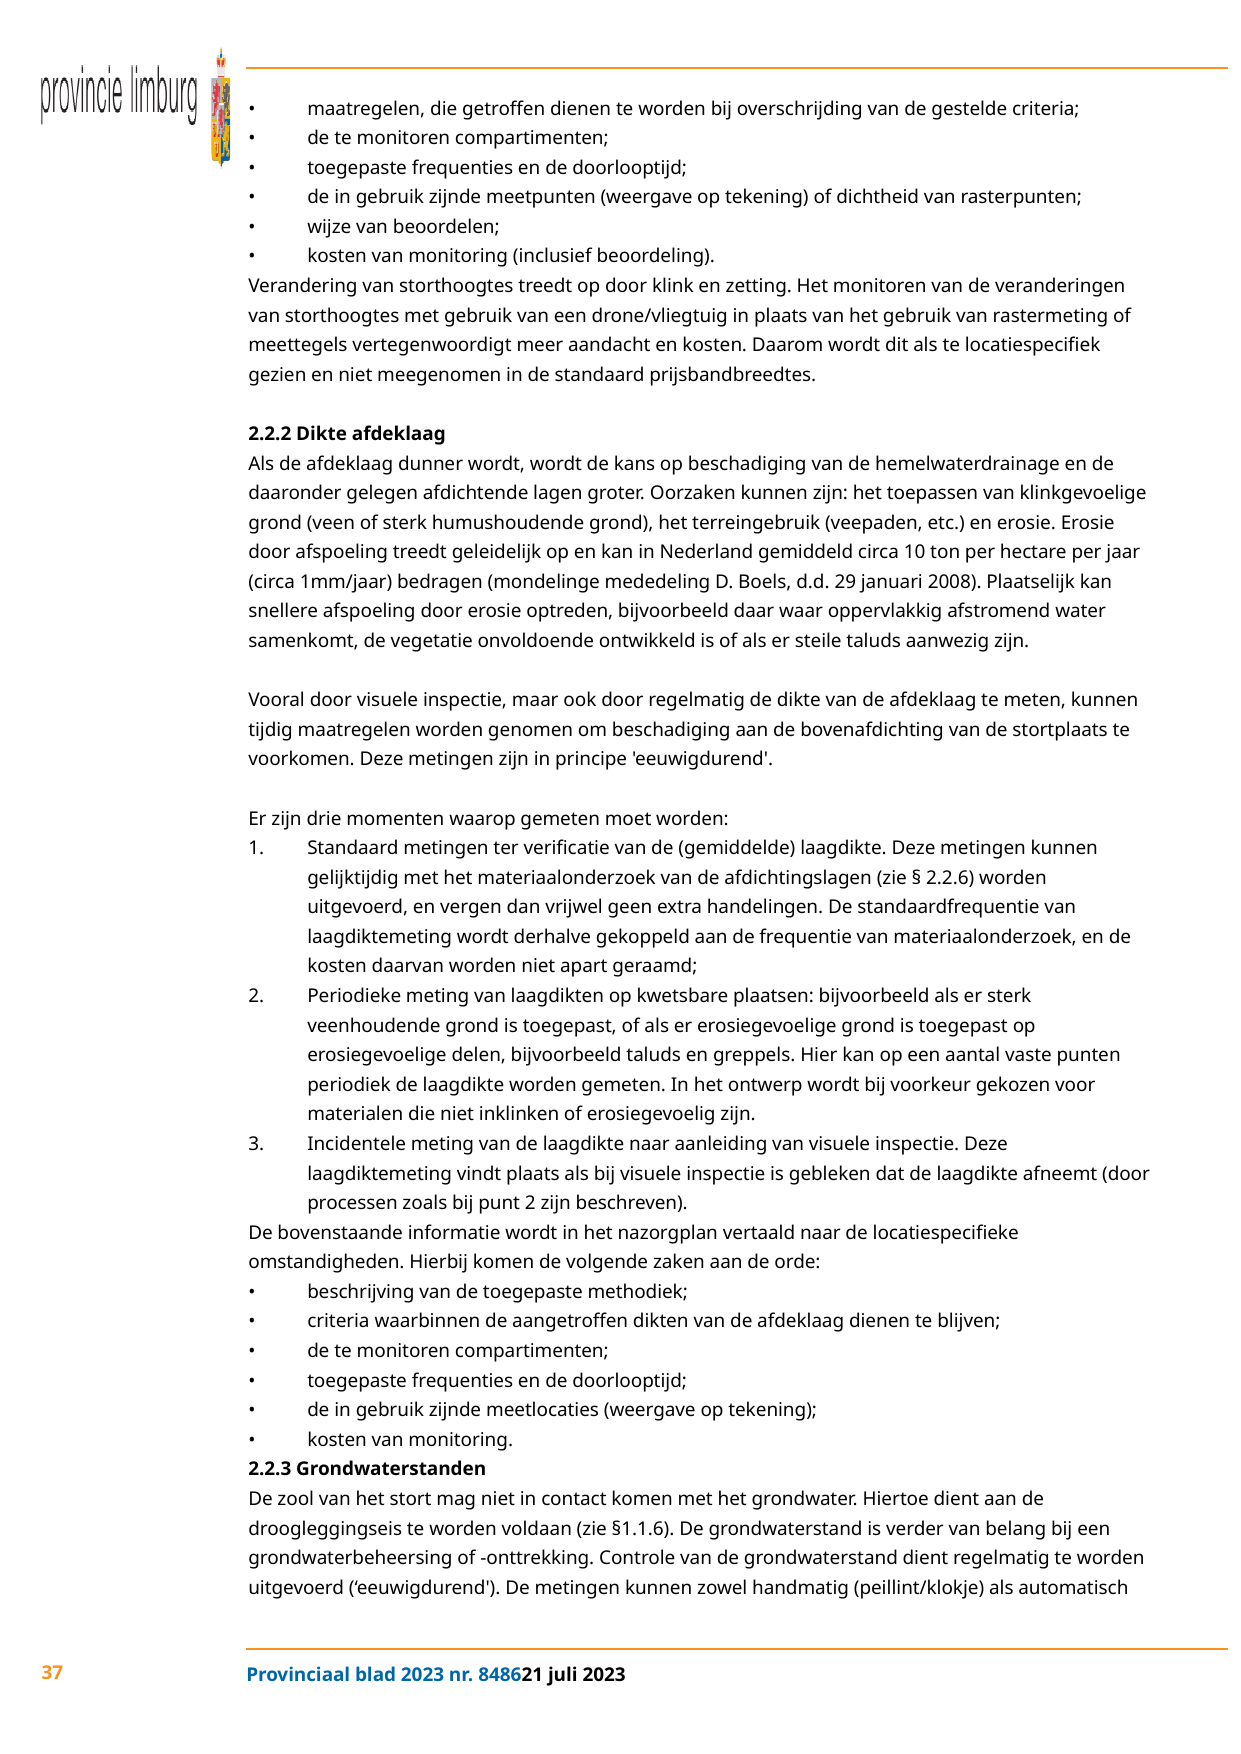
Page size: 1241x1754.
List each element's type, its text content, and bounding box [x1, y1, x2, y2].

list de in gebruik zijnde meetpunten (weergave op tekening) of dichtheid van rasterpunten; [248, 183, 1152, 209]
text Verandering van storthoogtes treedt op door klink en zetting. Het monitoren van de veranderingen van storthoogtes met gebruik van een drone/vliegtuig in plaats van het gebruik van rastermeting of meettegels vertegenwoordigt meer aandacht en kosten. Daarom wordt dit als te locatiespecifiek gezien en niet meegenomen in de standaard prijsbandbreedtes. [248, 272, 1152, 387]
list Standaard metingen ter verificatie van de (gemiddelde) laagdikte. Deze metingen kunnen gelijktijdig met het materiaalonderzoek van de afdichtingslagen (zie § 2.2.6) worden uitgevoerd, en vergen dan vrijwel geen extra handelingen. De standaardfrequentie van laagdiktemeting wordt derhalve gekoppeld aan de frequentie van materiaalonderzoek, en de kosten daarvan worden niet apart geraamd; [248, 834, 1152, 978]
list wijze van beoordelen; [248, 213, 1152, 239]
list de te monitoren compartimenten; [248, 124, 1152, 150]
text De bovenstaande informatie wordt in het nazorgplan vertaald naar de locatiespecifieke omstandigheden. Hierbij komen de volgende zaken aan de orde: [248, 1219, 1152, 1274]
list de in gebruik zijnde meetlocaties (weergave op tekening); [248, 1396, 1152, 1422]
text Er zijn drie momenten waarop gemeten moet worden: [248, 805, 1152, 831]
text 2.2.2 Dikte afdeklaag [248, 420, 1152, 446]
list beschrijving van de toegepaste methodiek; [248, 1278, 1152, 1304]
list maatregelen, die getroffen dienen te worden bij overschrijding van de gestelde criteria; [248, 95, 1152, 121]
list toegepaste frequenties en de doorlooptijd; [248, 1367, 1152, 1393]
list criteria waarbinnen de aangetroffen dikten van de afdeklaag dienen te blijven; [248, 1308, 1152, 1333]
text Vooral door visuele inspectie, maar ook door regelmatig de dikte van de afdeklaag te meten, kunnen tijdig maatregelen worden genomen om beschadiging aan de bovenafdichting van de stortplaats te voorkomen. Deze metingen zijn in principe 'eeuwigdurend'. [248, 686, 1152, 771]
list Periodieke meting van laagdikten op kwetsbare plaatsen: bijvoorbeeld als er sterk veenhoudende grond is toegepast, of als er erosiegevoelige grond is toegepast op erosiegevoelige delen, bijvoorbeeld taluds en greppels. Hier kan op een aantal vaste punten periodiek de laagdikte worden gemeten. In het ontwerp wordt bij voorkeur gekozen voor materialen die niet inklinken of erosiegevoelig zijn. [248, 982, 1152, 1126]
text 2.2.3 Grondwaterstanden [248, 1456, 1152, 1481]
text Als de afdeklaag dunner wordt, wordt de kans op beschadiging van de hemelwaterdrainage en de daaronder gelegen afdichtende lagen groter. Oorzaken kunnen zijn: het toepassen van klinkgevoelige grond (veen of sterk humushoudende grond), het terreingebruik (veepaden, etc.) en erosie. Erosie door afspoeling treedt geleidelijk op en kan in Nederland gemiddeld circa 10 ton per hectare per jaar (circa 1mm/jaar) bedragen (mondelinge mededeling D. Boels, d.d. 29 januari 2008). Plaatselijk kan snellere afspoeling door erosie optreden, bijvoorbeeld daar waar oppervlakkig afstromend water samenkomt, de vegetatie onvoldoende ontwikkeld is of als er steile taluds aanwezig zijn. [248, 450, 1152, 653]
list toegepaste frequenties en de doorlooptijd; [248, 154, 1152, 180]
picture [41, 47, 231, 172]
list Incidentele meting van de laagdikte naar aanleiding van visuele inspectie. Deze laagdiktemeting vindt plaats als bij visuele inspectie is gebleken dat de laagdikte afneemt (door processen zoals bij punt 2 zijn beschreven). [248, 1130, 1152, 1215]
list de te monitoren compartimenten; [248, 1337, 1152, 1363]
text De zool van het stort mag niet in contact komen met het grondwater. Hiertoe dient aan de droogleggingseis te worden voldaan (zie §1.1.6). De grondwaterstand is verder van belang bij een grondwaterbeheersing of -onttrekking. Controle van de grondwaterstand dient regelmatig te worden uitgevoerd (‘eeuwigdurend'). De metingen kunnen zowel handmatig (peillint/klokje) als automatisch [248, 1485, 1152, 1600]
list kosten van monitoring (inclusief beoordeling). [248, 243, 1152, 268]
list kosten van monitoring. [248, 1426, 1152, 1452]
